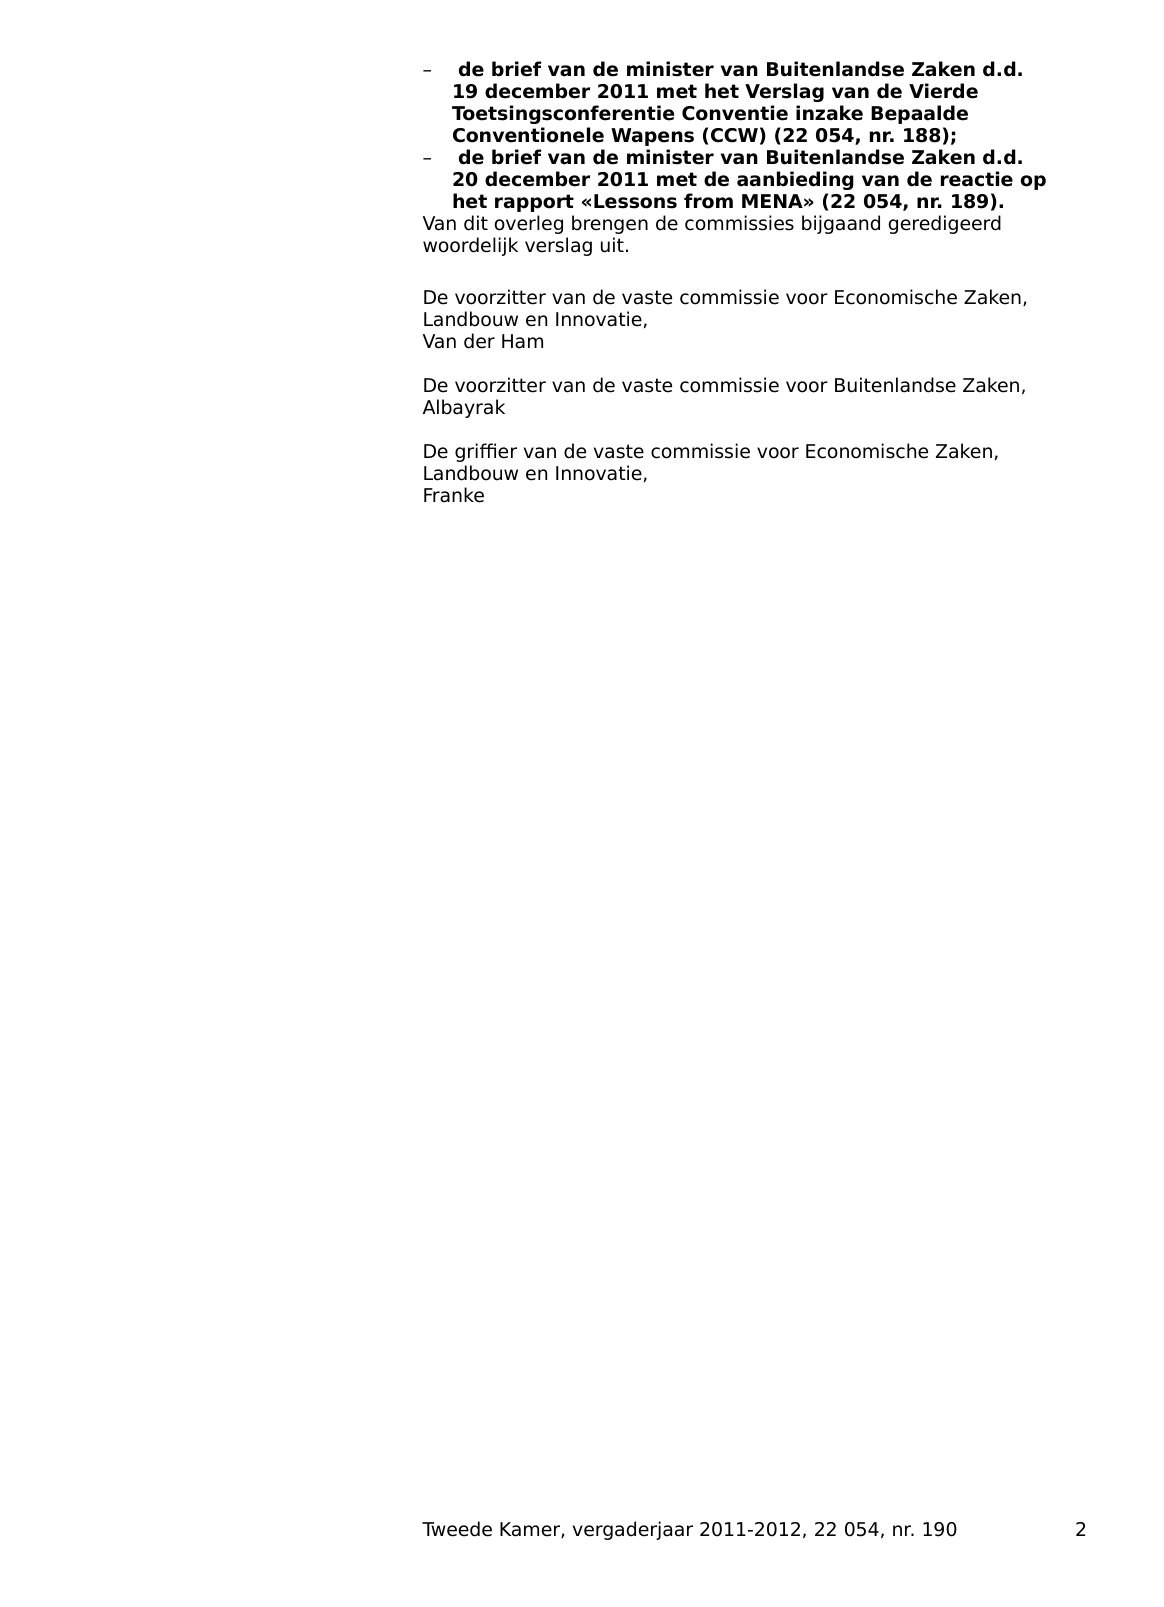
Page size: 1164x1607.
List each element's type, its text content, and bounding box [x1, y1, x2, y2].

text De voorzitter van de vaste commissie voor Buitenlandse Zaken, Albayrak [422, 375, 1087, 419]
text Van dit overleg brengen de commissies bijgaand geredigeerd woordelijk verslag uit. [422, 213, 1087, 257]
text De griffier van de vaste commissie voor Economische Zaken, Landbouw en Innovatie, Franke [422, 441, 1087, 507]
text – de brief van de minister van Buitenlandse Zaken d.d. 20 december 2011 met de aanbieding van de reactie op het rapport «Lessons from MENA» (22 054, nr. 189). [422, 147, 1087, 213]
text – de brief van de minister van Buitenlandse Zaken d.d. 19 december 2011 met het Verslag van de Vierde Toetsingsconferentie Conventie inzake Bepaalde Conventionele Wapens (CCW) (22 054, nr. 188); [422, 59, 1087, 147]
text De voorzitter van de vaste commissie voor Economische Zaken, Landbouw en Innovatie, Van der Ham [422, 287, 1087, 353]
